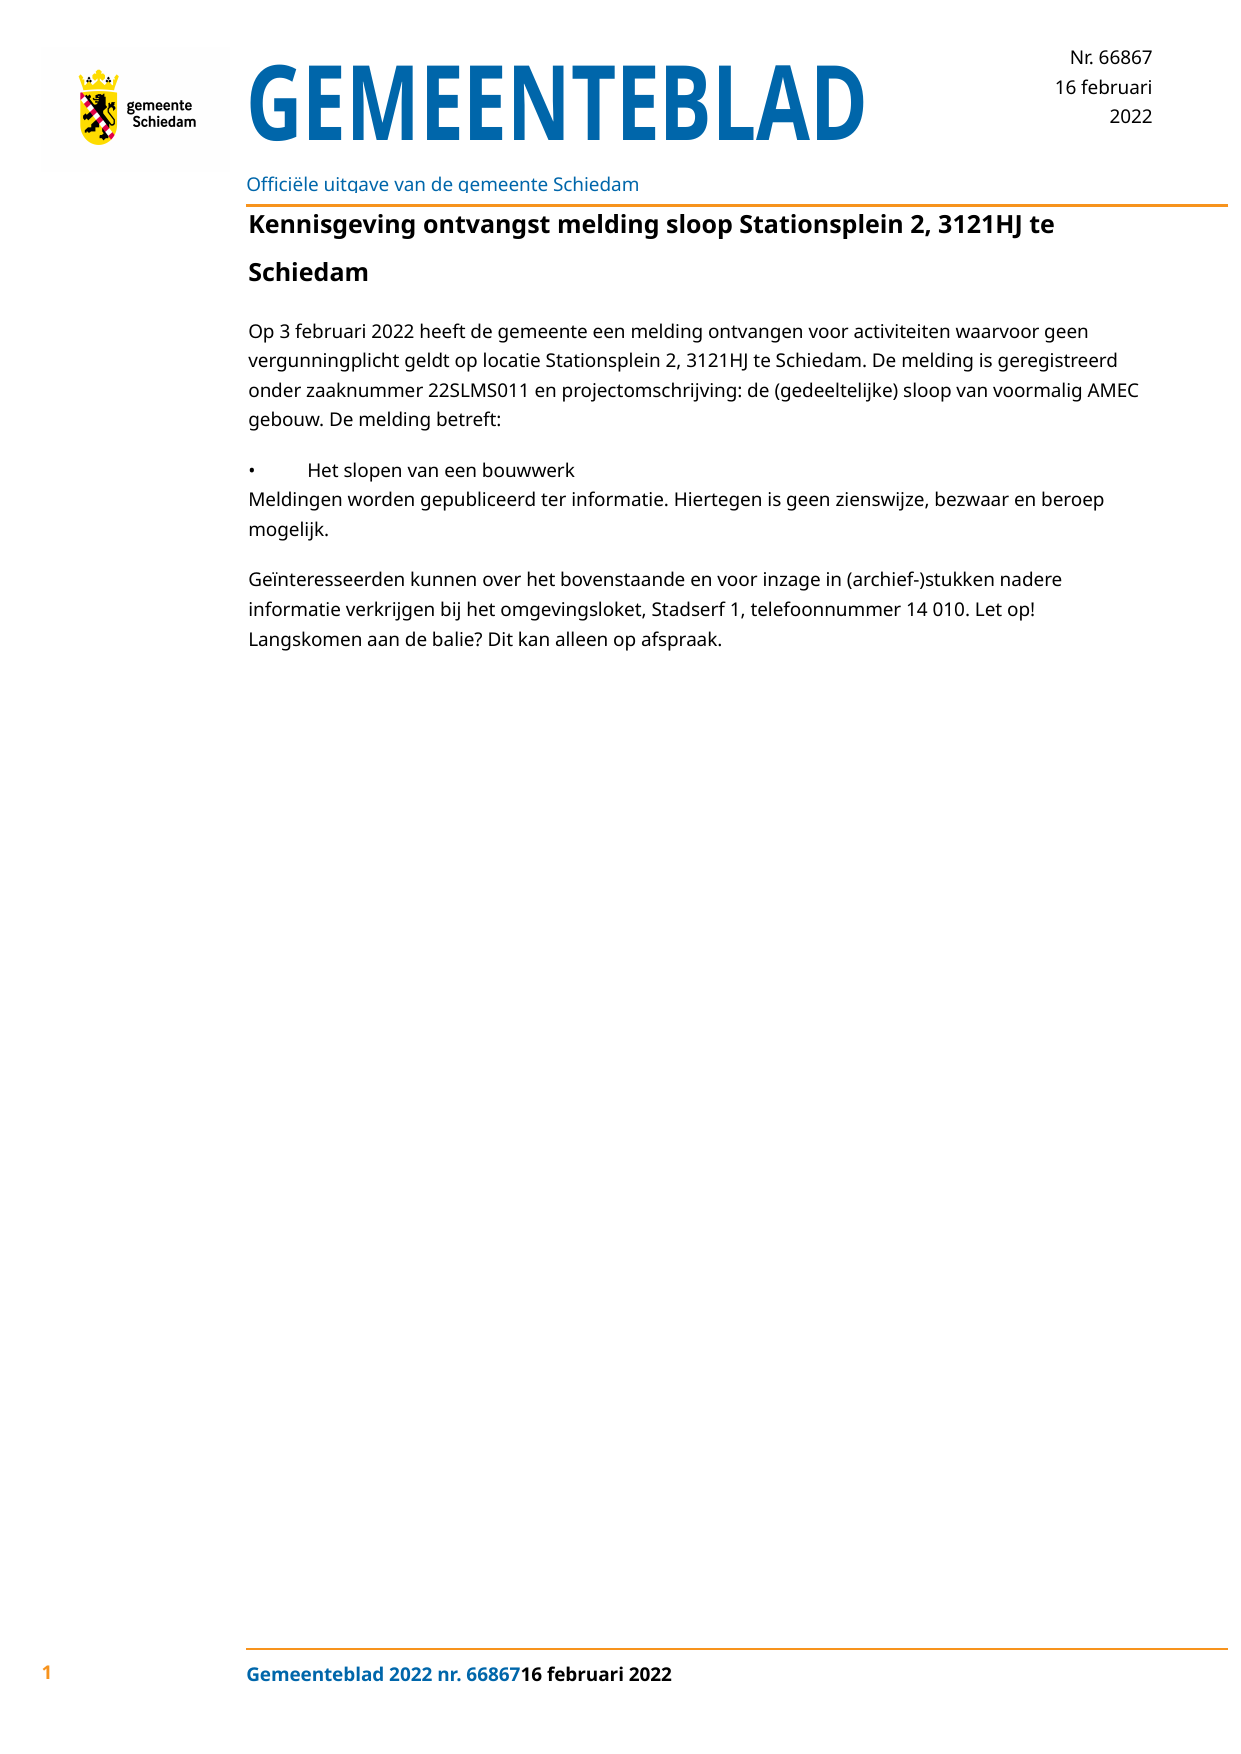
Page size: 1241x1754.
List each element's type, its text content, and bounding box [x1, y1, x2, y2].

text Meldingen worden gepubliceerd ter informatie. Hiertegen is geen zienswijze, bezwaar en beroep mogelijk. [248, 487, 1152, 542]
text Geïnteresseerden kunnen over het bovenstaande en voor inzage in (archief-)stukken nadere informatie verkrijgen bij het omgevingsloket, Stadserf 1, telefoonnummer 14 010. Let op! Langskomen aan de balie? Dit kan alleen op afspraak. [248, 567, 1152, 652]
picture [41, 47, 231, 172]
list Het slopen van een bouwwerk [248, 457, 1152, 483]
text Kennisgeving ontvangst melding sloop Stationsplein 2, 3121HJ te Schiedam [248, 207, 1152, 288]
text Op 3 februari 2022 heeft de gemeente een melding ontvangen voor activiteiten waarvoor geen vergunningplicht geldt op locatie Stationsplein 2, 3121HJ te Schiedam. De melding is geregistreerd onder zaaknummer 22SLMS011 en projectomschrijving: de (gedeeltelijke) sloop van voormalig AMEC gebouw. De melding betreft: [248, 318, 1152, 432]
